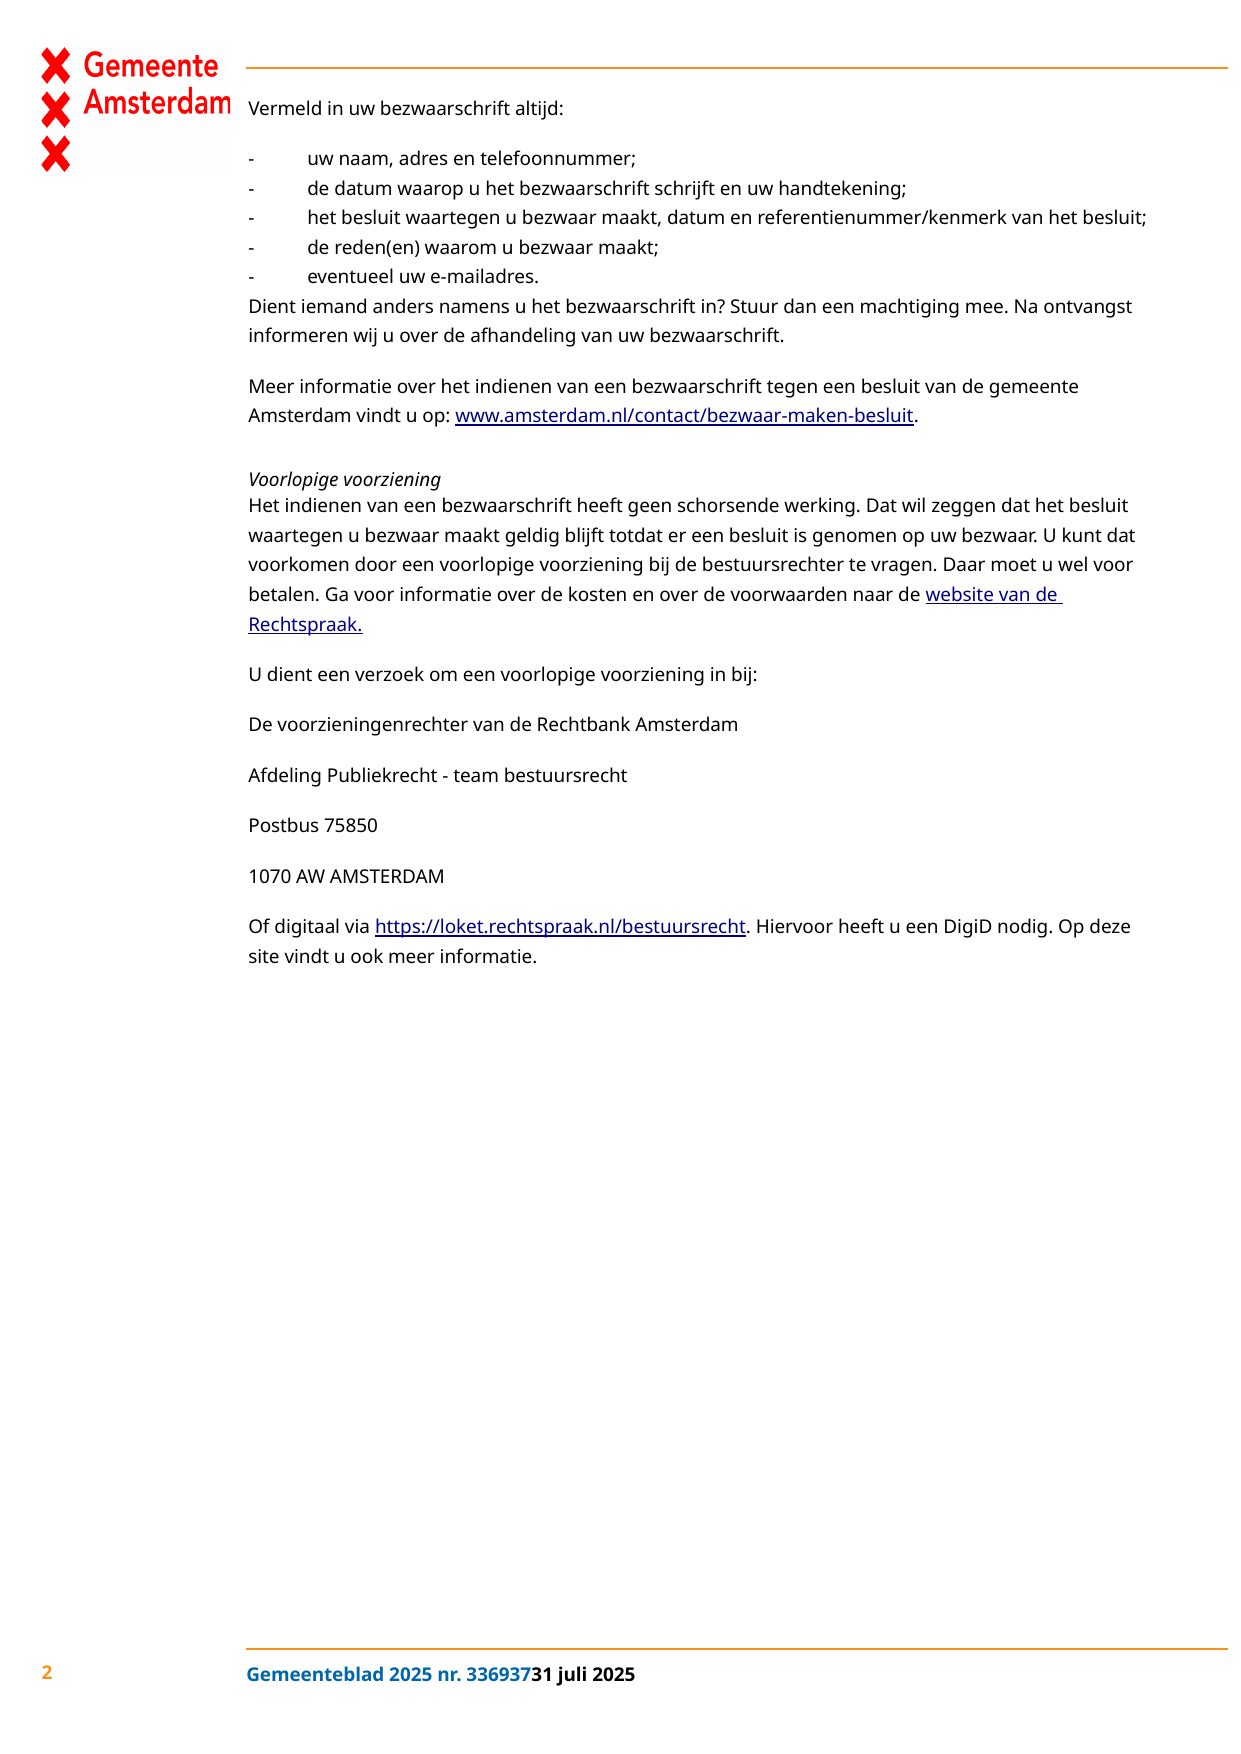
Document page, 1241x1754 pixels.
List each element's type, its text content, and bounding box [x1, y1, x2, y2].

text Afdeling Publiekrecht - team bestuursrecht [248, 762, 1152, 788]
text Meer informatie over het indienen van een bezwaarschrift tegen een besluit van de gemeente Amsterdam vindt u op: www.amsterdam.nl/contact/bezwaar-maken-besluit. [248, 373, 1152, 428]
text Postbus 75850 [248, 812, 1152, 838]
list de reden(en) waarom u bezwaar maakt; [248, 234, 1152, 260]
list het besluit waartegen u bezwaar maakt, datum en referentienummer/kenmerk van het besluit; [248, 204, 1152, 230]
picture [41, 47, 231, 172]
text Dient iemand anders namens u het bezwaarschrift in? Stuur dan een machtiging mee. Na ontvangst informeren wij u over de afhandeling van uw bezwaarschrift. [248, 293, 1152, 348]
list eventueel uw e-mailadres. [248, 263, 1152, 289]
list uw naam, adres en telefoonnummer; [248, 145, 1152, 171]
text Vermeld in uw bezwaarschrift altijd: [248, 95, 1152, 121]
text Voorlopige voorziening [248, 467, 1152, 492]
text Het indienen van een bezwaarschrift heeft geen schorsende werking. Dat wil zeggen dat het besluit waartegen u bezwaar maakt geldig blijft totdat er een besluit is genomen op uw bezwaar. U kunt dat voorkomen door een voorlopige voorziening bij de bestuursrechter te vragen. Daar moet u wel voor betalen. Ga voor informatie over de kosten en over de voorwaarden naar de website van de Rechtspraak. [248, 492, 1152, 636]
text U dient een verzoek om een voorlopige voorziening in bij: [248, 661, 1152, 687]
text 1070 AW AMSTERDAM [248, 863, 1152, 888]
text Of digitaal via https://loket.rechtspraak.nl/bestuursrecht. Hiervoor heeft u een DigiD nodig. Op deze site vindt u ook meer informatie. [248, 913, 1152, 968]
text De voorzieningenrechter van de Rechtbank Amsterdam [248, 712, 1152, 737]
list de datum waarop u het bezwaarschrift schrijft en uw handtekening; [248, 175, 1152, 201]
